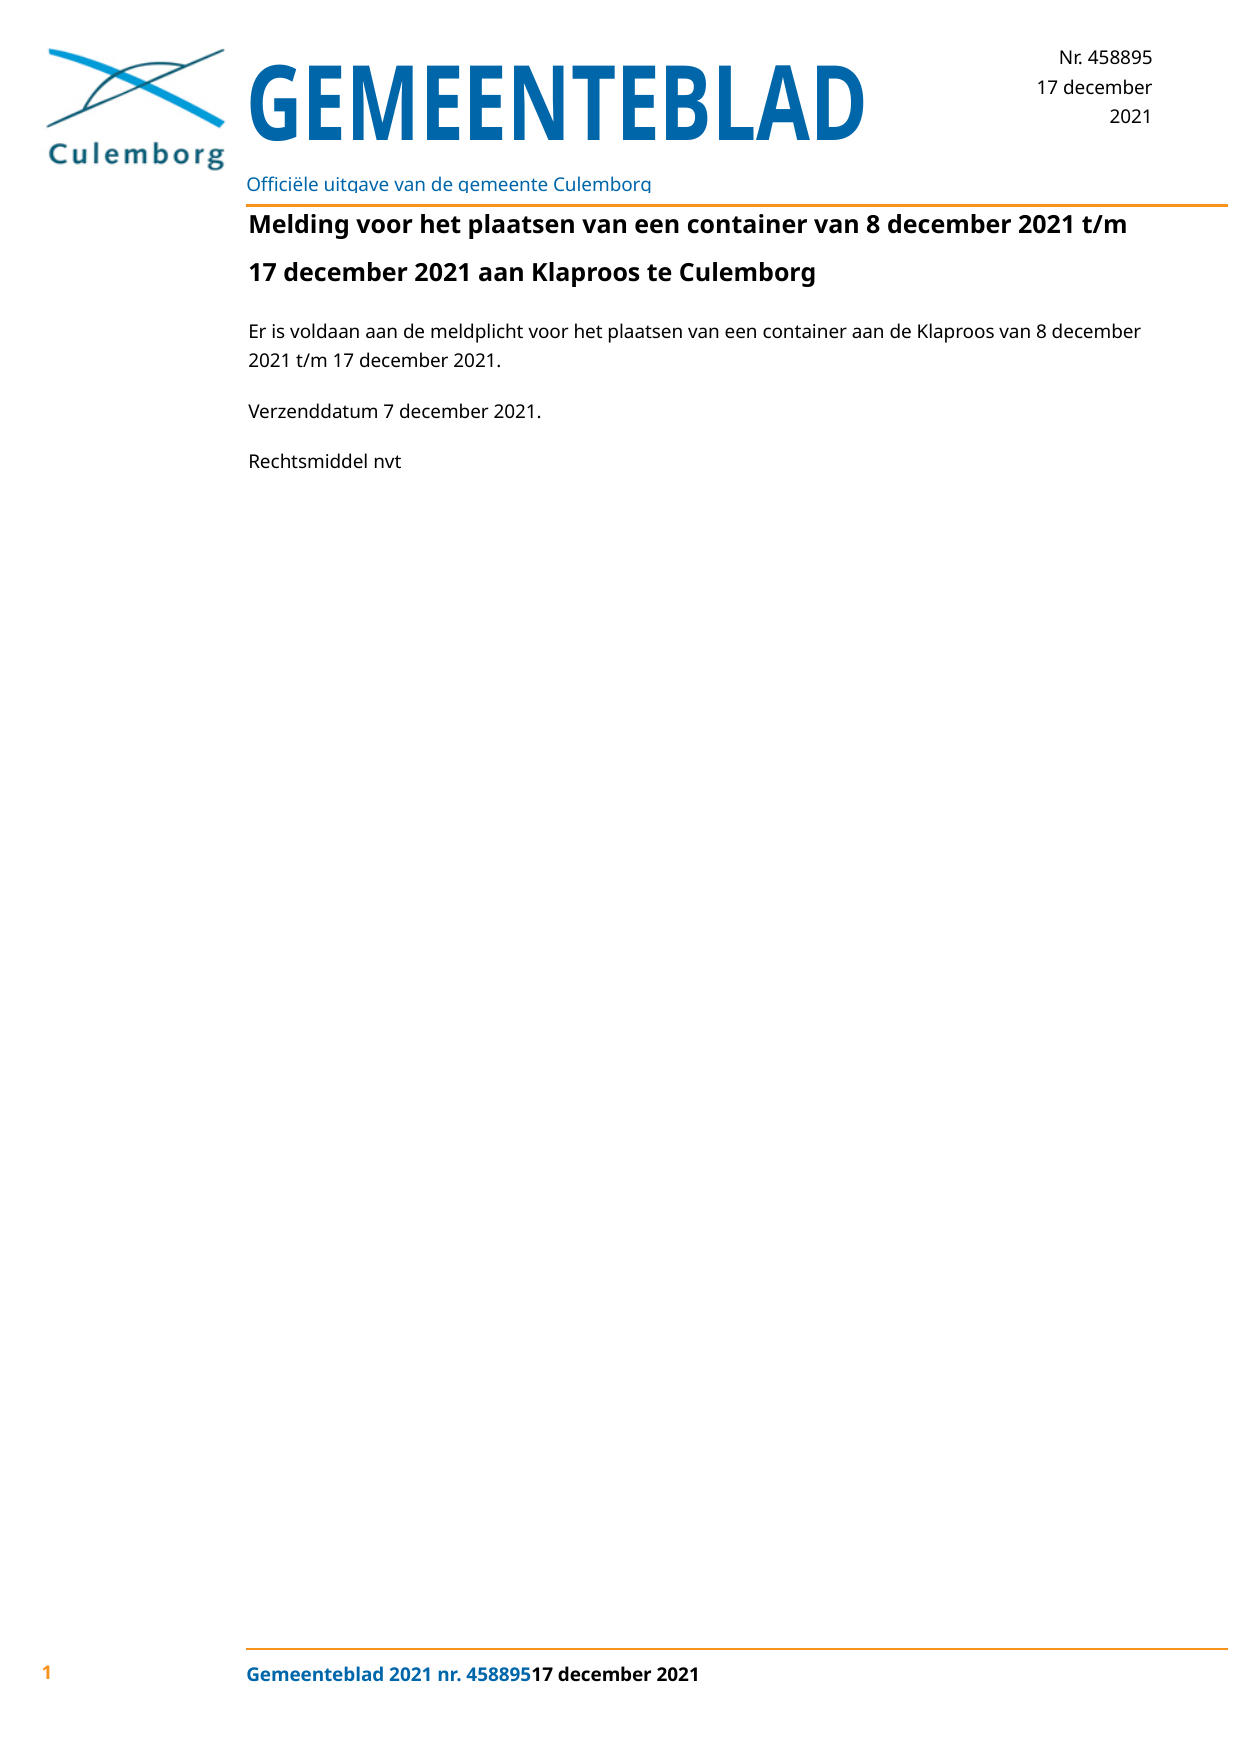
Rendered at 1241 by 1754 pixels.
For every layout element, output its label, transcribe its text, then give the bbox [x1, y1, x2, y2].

text Er is voldaan aan de meldplicht voor het plaatsen van een container aan de Klaproos van 8 december 2021 t/m 17 december 2021. [248, 318, 1152, 373]
text Melding voor het plaatsen van een container van 8 december 2021 t/m 17 december 2021 aan Klaproos te Culemborg [248, 207, 1152, 288]
text Verzenddatum 7 december 2021. [248, 398, 1152, 424]
picture [41, 47, 231, 172]
text Rechtsmiddel nvt [248, 448, 1152, 474]
